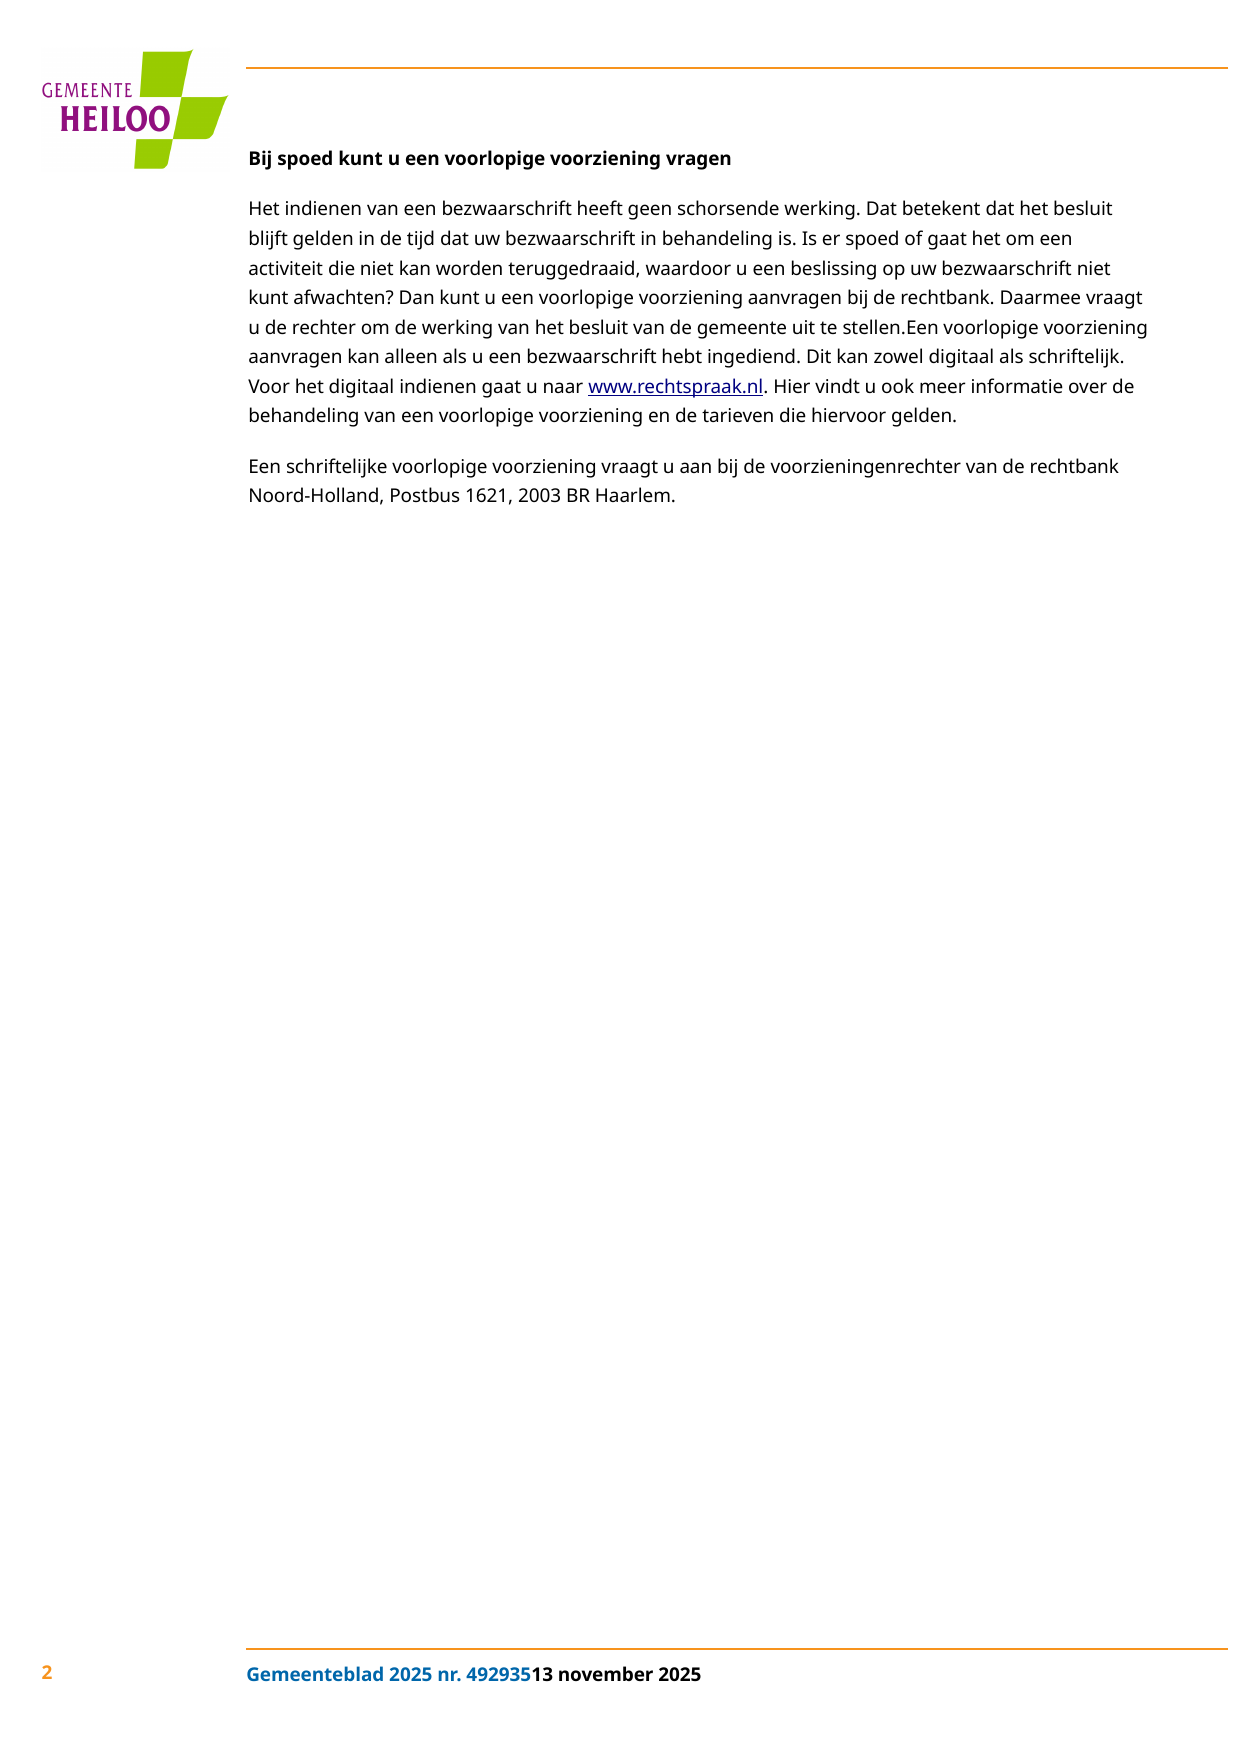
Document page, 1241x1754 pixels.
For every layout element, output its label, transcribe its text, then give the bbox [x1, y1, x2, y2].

picture [41, 47, 231, 172]
text Het indienen van een bezwaarschrift heeft geen schorsende werking. Dat betekent dat het besluit blijft gelden in de tijd dat uw bezwaarschrift in behandeling is. Is er spoed of gaat het om een activiteit die niet kan worden teruggedraaid, waardoor u een beslissing op uw bezwaarschrift niet kunt afwachten? Dan kunt u een voorlopige voorziening aanvragen bij de rechtbank. Daarmee vraagt u de rechter om de werking van het besluit van de gemeente uit te stellen.Een voorlopige voorziening aanvragen kan alleen als u een bezwaarschrift hebt ingediend. Dit kan zowel digitaal als schriftelijk. Voor het digitaal indienen gaat u naar www.rechtspraak.nl. Hier vindt u ook meer informatie over de behandeling van een voorlopige voorziening en de tarieven die hiervoor gelden. [248, 196, 1152, 428]
text Bij spoed kunt u een voorlopige voorziening vragen [248, 145, 1152, 171]
text Een schriftelijke voorlopige voorziening vraagt u aan bij de voorzieningenrechter van de rechtbank Noord-Holland, Postbus 1621, 2003 BR Haarlem. [248, 453, 1152, 508]
